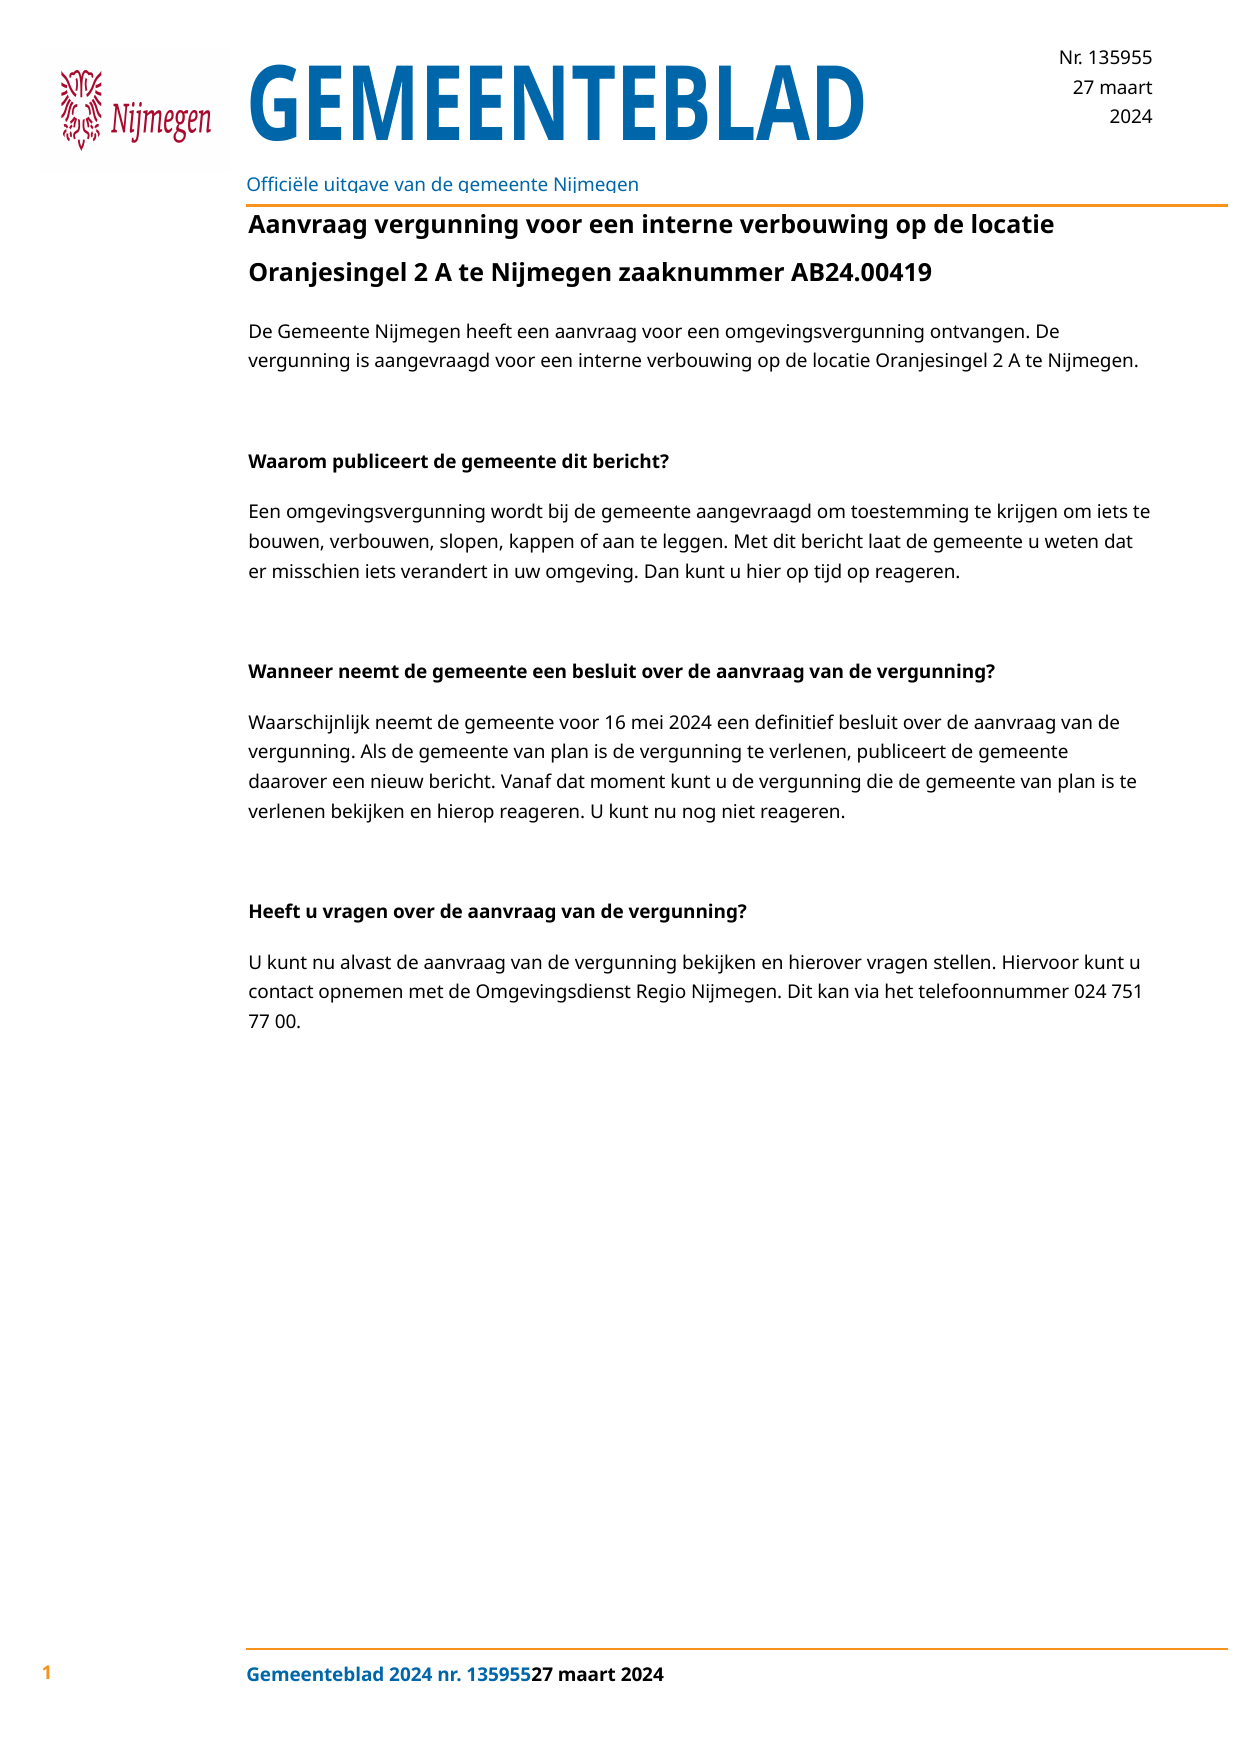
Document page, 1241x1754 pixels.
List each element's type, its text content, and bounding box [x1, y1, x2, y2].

text Een omgevingsvergunning wordt bij de gemeente aangevraagd om toestemming te krijgen om iets te bouwen, verbouwen, slopen, kappen of aan te leggen. Met dit bericht laat de gemeente u weten dat er misschien iets verandert in uw omgeving. Dan kunt u hier op tijd op reageren. [248, 499, 1152, 584]
text De Gemeente Nijmegen heeft een aanvraag voor een omgevingsvergunning ontvangen. De vergunning is aangevraagd voor een interne verbouwing op de locatie Oranjesingel 2 A te Nijmegen. [248, 318, 1152, 373]
text Aanvraag vergunning voor een interne verbouwing op de locatie Oranjesingel 2 A te Nijmegen zaaknummer AB24.00419 [248, 207, 1152, 288]
text Waarom publiceert de gemeente dit bericht? [248, 448, 1152, 474]
text Waarschijnlijk neemt de gemeente voor 16 mei 2024 een definitief besluit over de aanvraag van de vergunning. Als de gemeente van plan is de vergunning te verlenen, publiceert de gemeente daarover een nieuw bericht. Vanaf dat moment kunt u de vergunning die de gemeente van plan is te verlenen bekijken en hierop reageren. U kunt nu nog niet reageren. [248, 709, 1152, 824]
text Heeft u vragen over de aanvraag van de vergunning? [248, 899, 1152, 924]
picture [41, 47, 231, 172]
text Wanneer neemt de gemeente een besluit over de aanvraag van de vergunning? [248, 659, 1152, 684]
text U kunt nu alvast de aanvraag van de vergunning bekijken en hierover vragen stellen. Hiervoor kunt u contact opnemen met de Omgevingsdienst Regio Nijmegen. Dit kan via het telefoonnummer 024 751 77 00. [248, 949, 1152, 1034]
